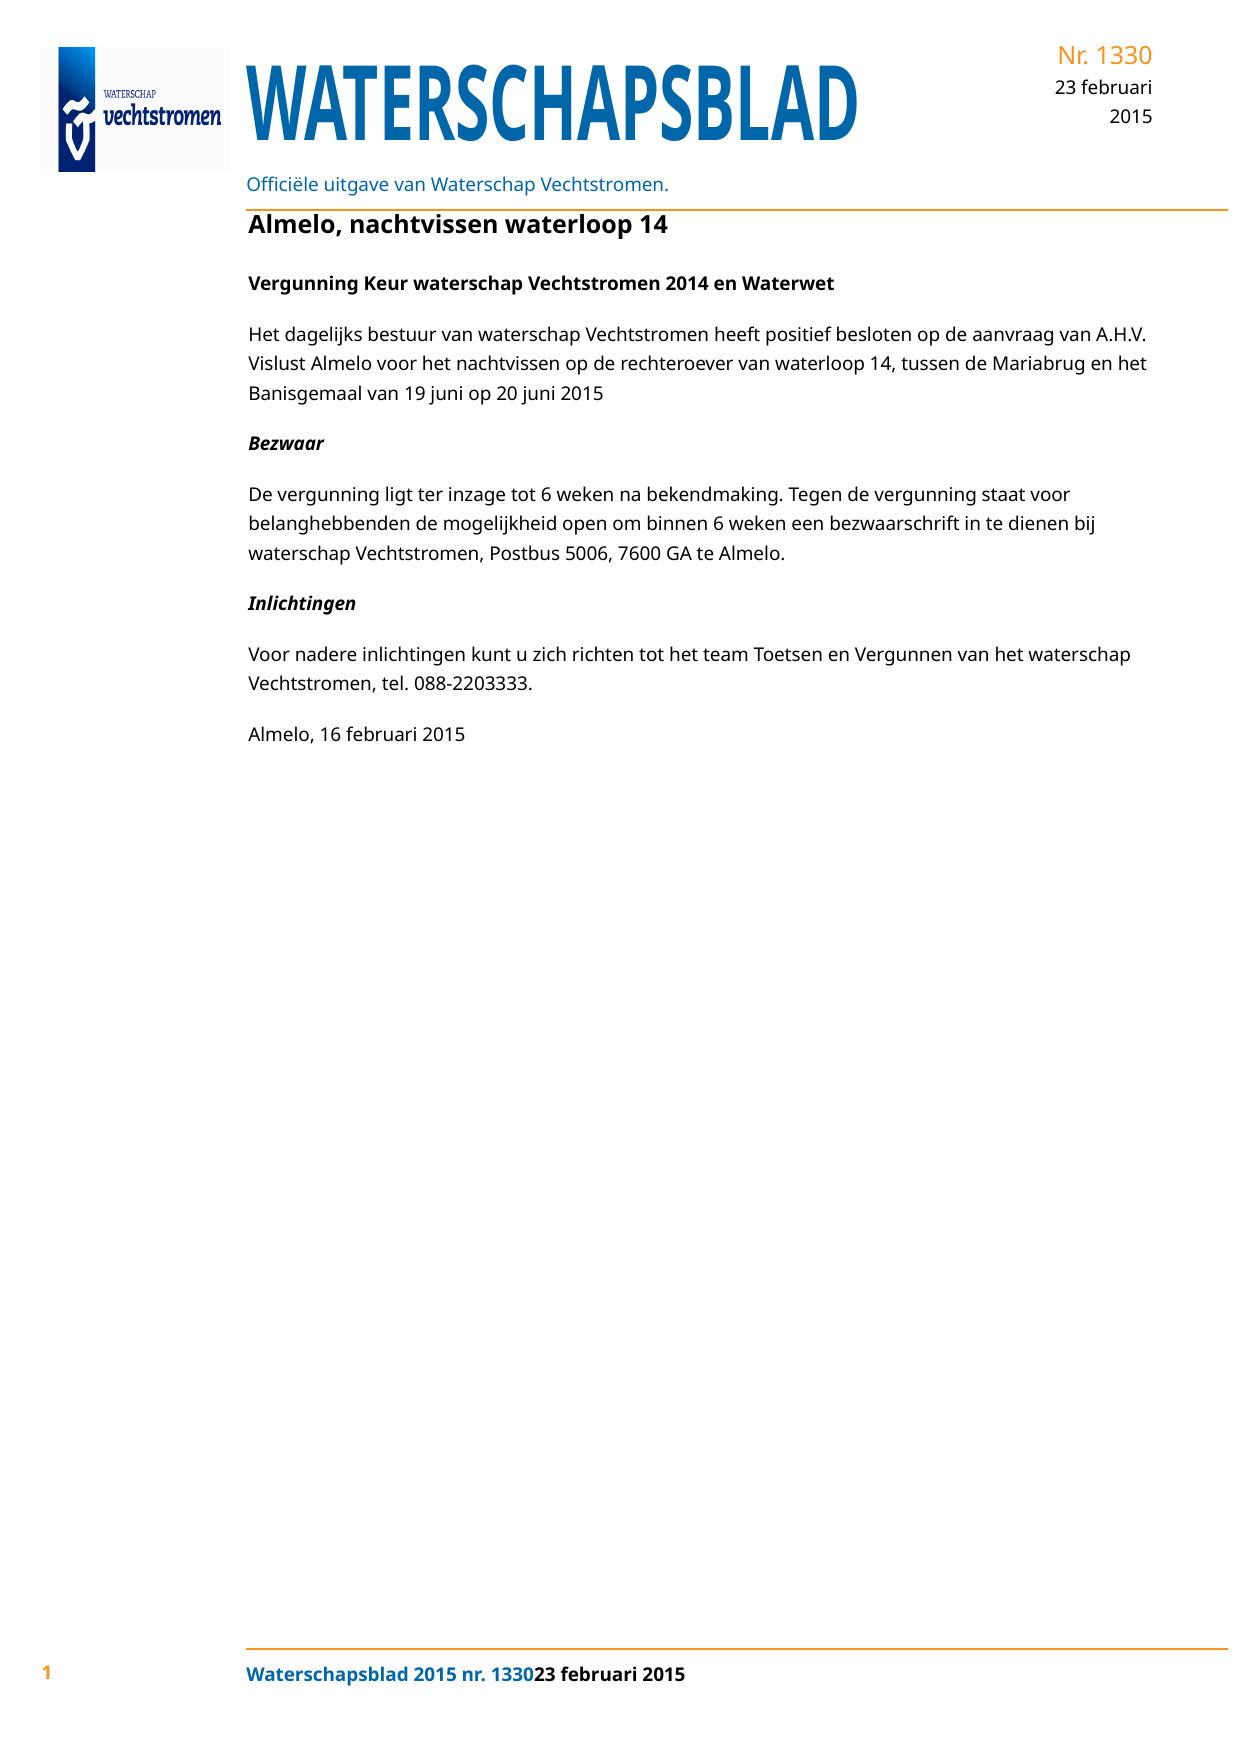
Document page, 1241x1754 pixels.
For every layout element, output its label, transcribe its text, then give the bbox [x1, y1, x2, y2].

text Vergunning Keur waterschap Vechtstromen 2014 en Waterwet [248, 270, 1152, 296]
text Voor nadere inlichtingen kunt u zich richten tot het team Toetsen en Vergunnen van het waterschap Vechtstromen, tel. 088-2203333. [248, 641, 1152, 696]
text Inlichtingen [248, 590, 1152, 616]
picture [41, 47, 231, 172]
text Het dagelijks bestuur van waterschap Vechtstromen heeft positief besloten op de aanvraag van A.H.V. Vislust Almelo voor het nachtvissen op de rechteroever van waterloop 14, tussen de Mariabrug en het Banisgemaal van 19 juni op 20 juni 2015 [248, 321, 1152, 406]
text De vergunning ligt ter inzage tot 6 weken na bekendmaking. Tegen de vergunning staat voor belanghebbenden de mogelijkheid open om binnen 6 weken een bezwaarschrift in te dienen bij waterschap Vechtstromen, Postbus 5006, 7600 GA te Almelo. [248, 481, 1152, 566]
text Bezwaar [248, 430, 1152, 456]
text Almelo, nachtvissen waterloop 14 [248, 211, 1152, 241]
text Almelo, 16 februari 2015 [248, 721, 1152, 746]
